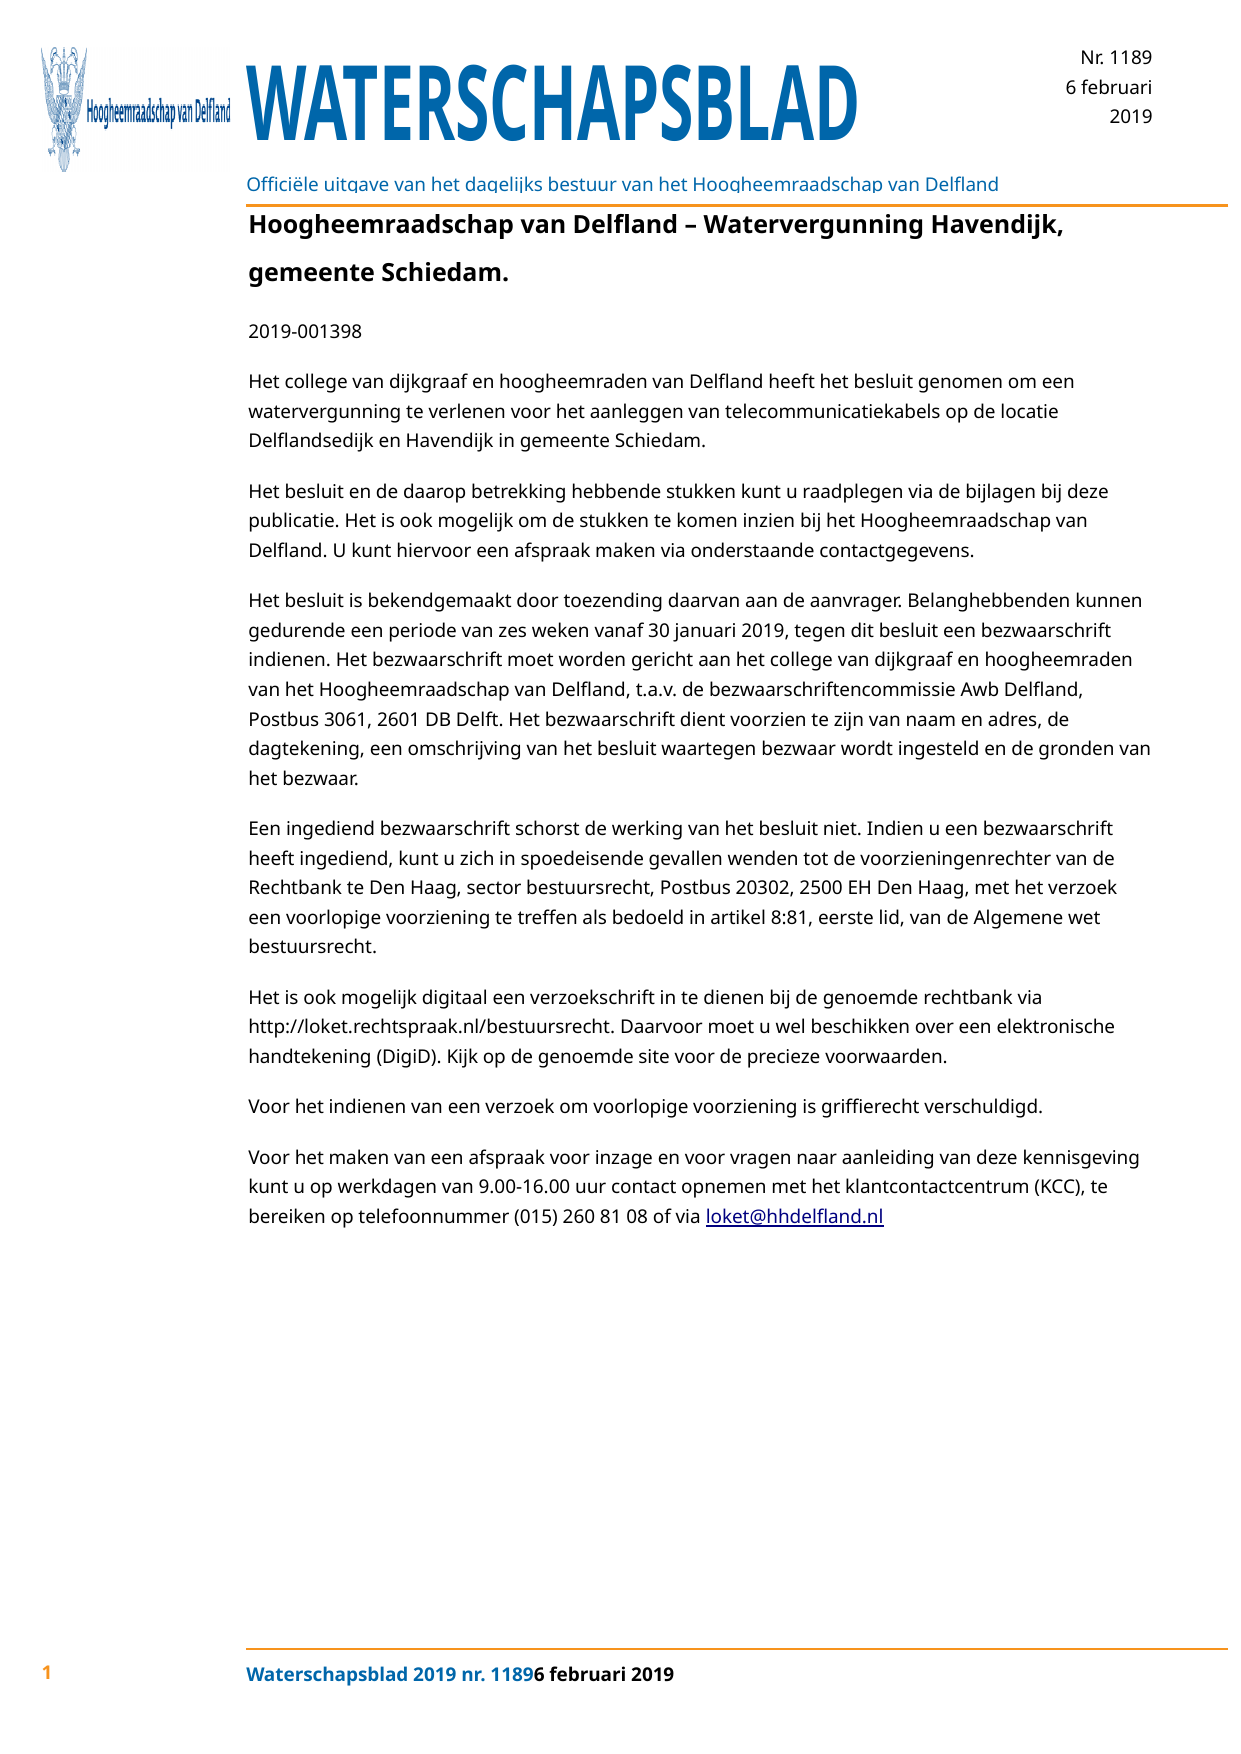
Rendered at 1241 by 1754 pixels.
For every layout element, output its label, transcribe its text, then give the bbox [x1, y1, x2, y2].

text Hoogheemraadschap van Delfland – Watervergunning Havendijk, gemeente Schiedam. [248, 207, 1152, 288]
text Een ingediend bezwaarschrift schorst de werking van het besluit niet. Indien u een bezwaarschrift heeft ingediend, kunt u zich in spoedeisende gevallen wenden tot de voorzieningenrechter van de Rechtbank te Den Haag, sector bestuursrecht, Postbus 20302, 2500 EH Den Haag, met het verzoek een voorlopige voorziening te treffen als bedoeld in artikel 8:81, eerste lid, van de Algemene wet bestuursrecht. [248, 815, 1152, 959]
text Het is ook mogelijk digitaal een verzoekschrift in te dienen bij de genoemde rechtbank via http://loket.rechtspraak.nl/bestuursrecht. Daarvoor moet u wel beschikken over een elektronische handtekening (DigiD). Kijk op de genoemde site voor de precieze voorwaarden. [248, 984, 1152, 1069]
picture [41, 47, 231, 172]
text Het besluit is bekendgemaakt door toezending daarvan aan de aanvrager. Belanghebbenden kunnen gedurende een periode van zes weken vanaf 30 januari 2019, tegen dit besluit een bezwaarschrift indienen. Het bezwaarschrift moet worden gericht aan het college van dijkgraaf en hoogheemraden van het Hoogheemraadschap van Delfland, t.a.v. de bezwaarschriftencommissie Awb Delfland, Postbus 3061, 2601 DB Delft. Het bezwaarschrift dient voorzien te zijn van naam en adres, de dagtekening, een omschrijving van het besluit waartegen bezwaar wordt ingesteld en de gronden van het bezwaar. [248, 587, 1152, 791]
text 2019-001398 [248, 318, 1152, 344]
text Voor het maken van een afspraak voor inzage en voor vragen naar aanleiding van deze kennisgeving kunt u op werkdagen van 9.00-16.00 uur contact opnemen met het klantcontactcentrum (KCC), te bereiken op telefoonnummer (015) 260 81 08 of via loket@hhdelfland.nl [248, 1144, 1152, 1229]
text Het college van dijkgraaf en hoogheemraden van Delfland heeft het besluit genomen om een watervergunning te verlenen voor het aanleggen van telecommunicatiekabels op de locatie Delflandsedijk en Havendijk in gemeente Schiedam. [248, 368, 1152, 453]
text Het besluit en de daarop betrekking hebbende stukken kunt u raadplegen via de bijlagen bij deze publicatie. Het is ook mogelijk om de stukken te komen inzien bij het Hoogheemraadschap van Delfland. U kunt hiervoor een afspraak maken via onderstaande contactgegevens. [248, 478, 1152, 563]
text Voor het indienen van een verzoek om voorlopige voorziening is griffierecht verschuldigd. [248, 1094, 1152, 1119]
